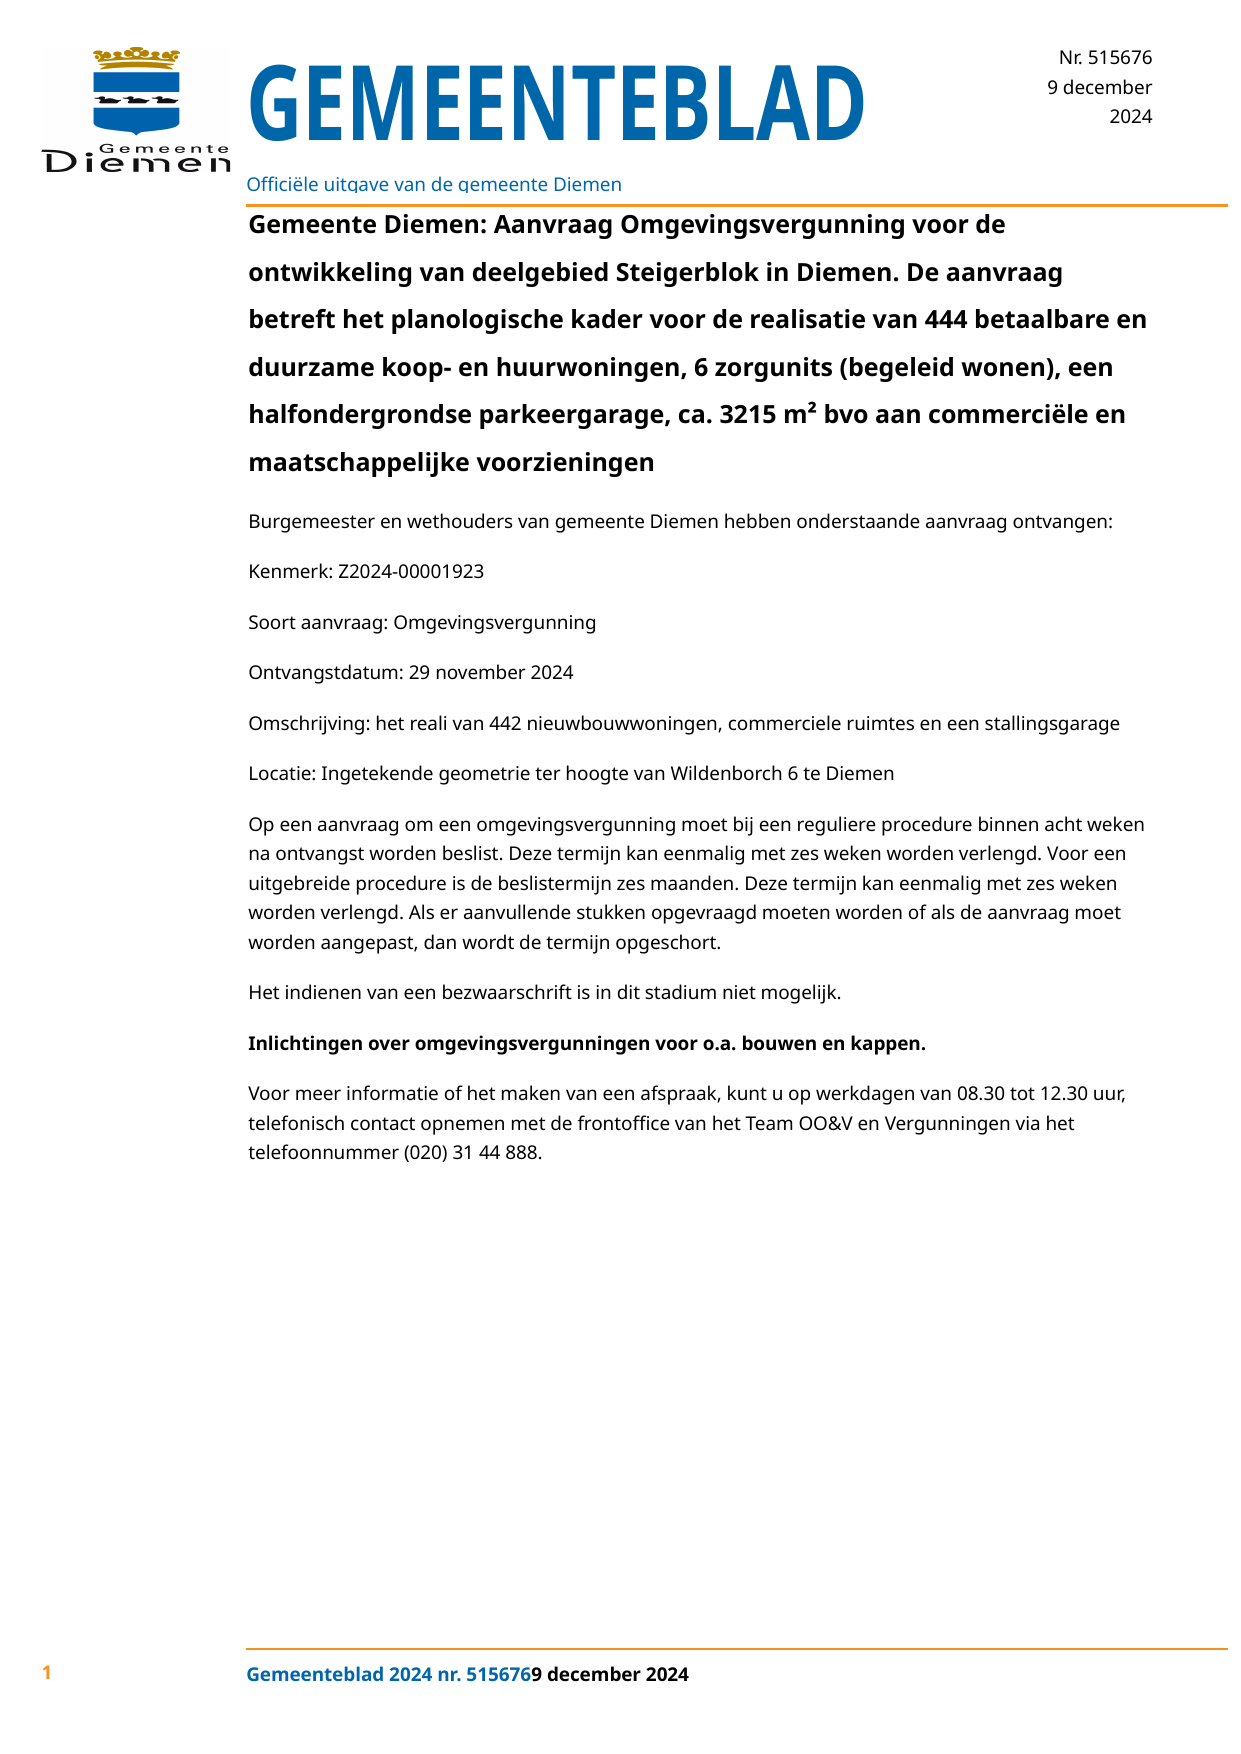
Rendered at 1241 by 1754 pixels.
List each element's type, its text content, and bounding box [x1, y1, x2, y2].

text Inlichtingen over omgevingsvergunningen voor o.a. bouwen en kappen. [248, 1030, 1152, 1056]
text Op een aanvraag om een omgevingsvergunning moet bij een reguliere procedure binnen acht weken na ontvangst worden beslist. Deze termijn kan eenmalig met zes weken worden verlengd. Voor een uitgebreide procedure is de beslistermijn zes maanden. Deze termijn kan eenmalig met zes weken worden verlengd. Als er aanvullende stukken opgevraagd moeten worden of als de aanvraag moet worden aangepast, dan wordt de termijn opgeschort. [248, 811, 1152, 955]
text Soort aanvraag: Omgevingsvergunning [248, 609, 1152, 635]
text Voor meer informatie of het maken van een afspraak, kunt u op werkdagen van 08.30 tot 12.30 uur, telefonisch contact opnemen met de frontoffice van het Team OO&V en Vergunningen via het telefoonnummer (020) 31 44 888. [248, 1080, 1152, 1165]
text Gemeente Diemen: Aanvraag Omgevingsvergunning voor de ontwikkeling van deelgebied Steigerblok in Diemen. De aanvraag betreft het planologische kader voor de realisatie van 444 betaalbare en duurzame koop- en huurwoningen, 6 zorgunits (begeleid wonen), een halfondergrondse parkeergarage, ca. 3215 m² bvo aan commerciële en maatschappelijke voorzieningen [248, 207, 1152, 479]
text Omschrijving: het reali van 442 nieuwbouwwoningen, commerciele ruimtes en een stallingsgarage [248, 710, 1152, 736]
text Burgemeester en wethouders van gemeente Diemen hebben onderstaande aanvraag ontvangen: [248, 508, 1152, 534]
text Ontvangstdatum: 29 november 2024 [248, 659, 1152, 685]
text Locatie: Ingetekende geometrie ter hoogte van Wildenborch 6 te Diemen [248, 760, 1152, 786]
text Kenmerk: Z2024-00001923 [248, 559, 1152, 584]
text Het indienen van een bezwaarschrift is in dit stadium niet mogelijk. [248, 979, 1152, 1005]
picture [41, 47, 231, 172]
